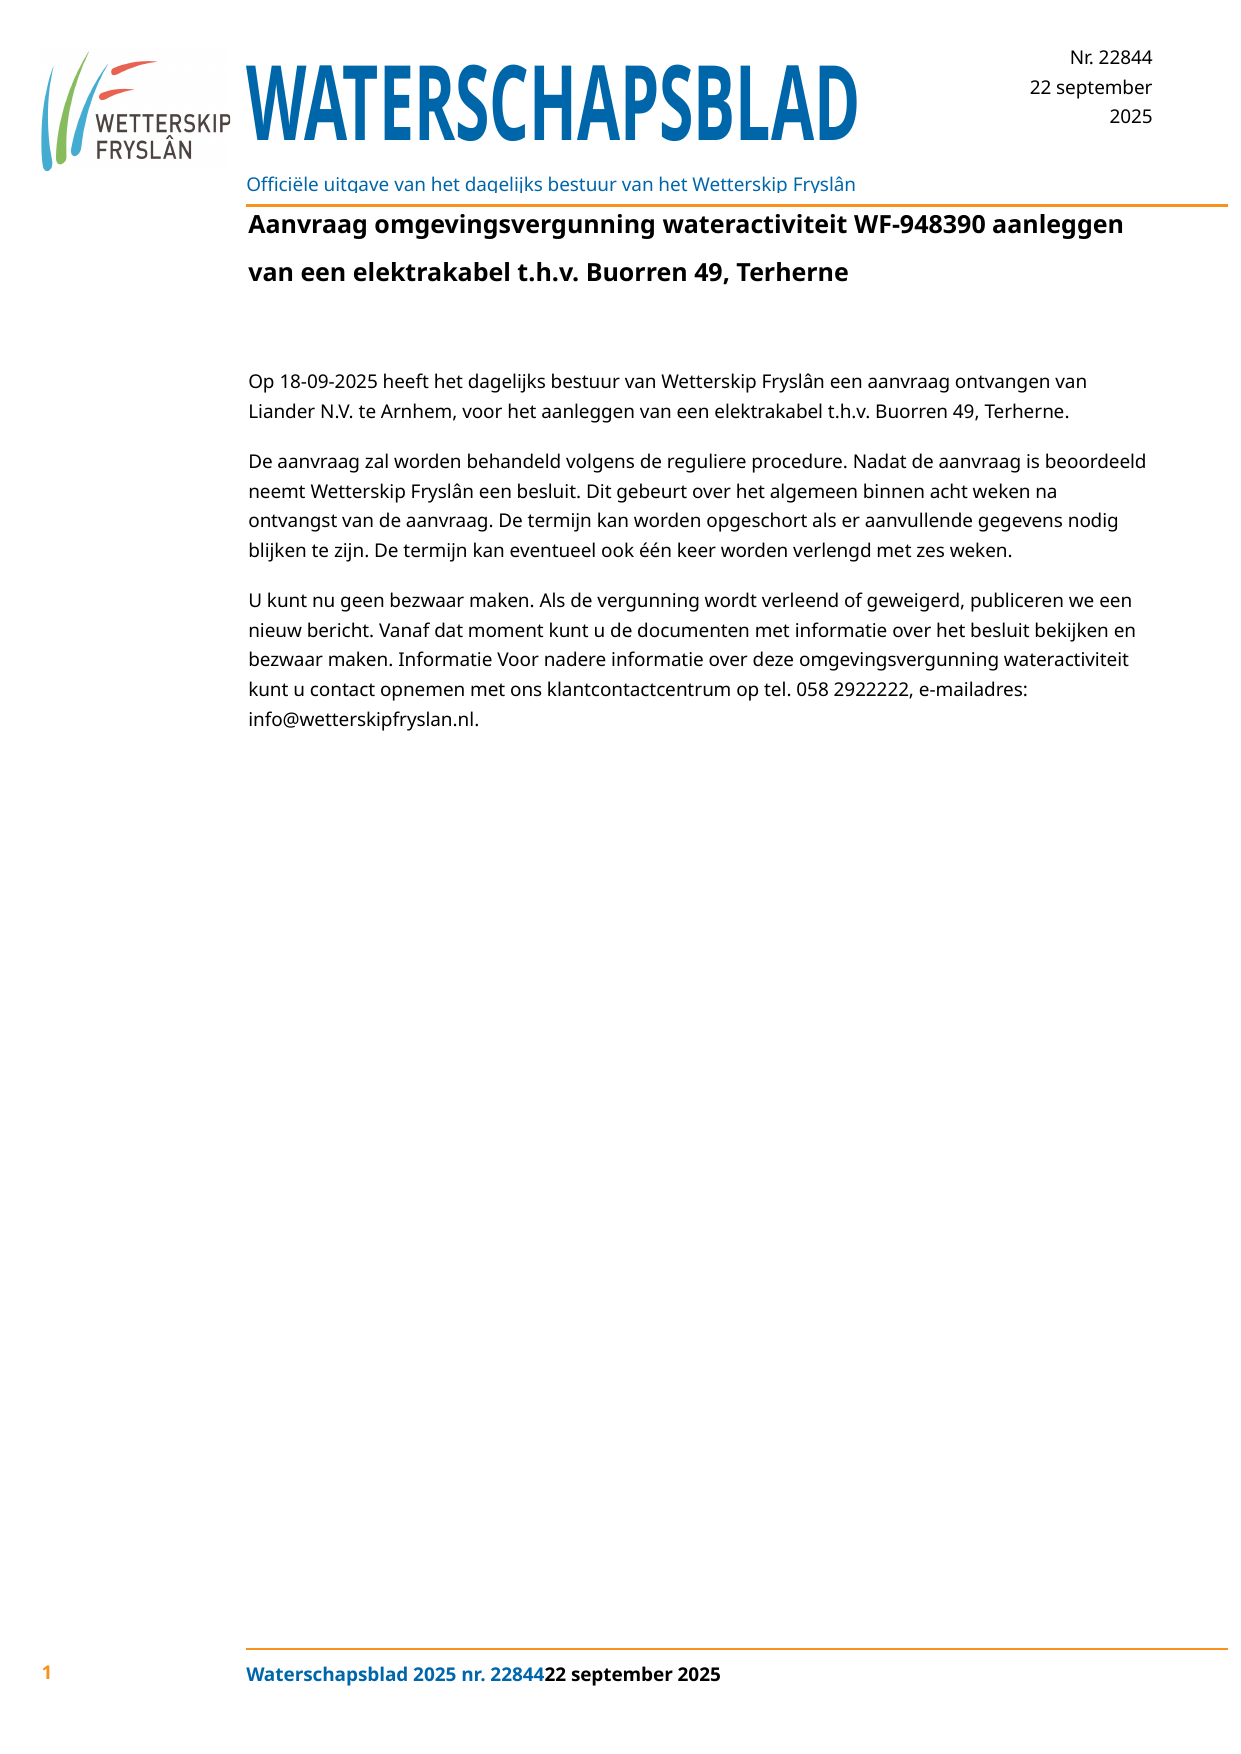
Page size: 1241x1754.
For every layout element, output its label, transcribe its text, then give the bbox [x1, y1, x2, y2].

text Aanvraag omgevingsvergunning wateractiviteit WF-948390 aanleggen van een elektrakabel t.h.v. Buorren 49, Terherne [248, 207, 1152, 288]
text Op 18-09-2025 heeft het dagelijks bestuur van Wetterskip Fryslân een aanvraag ontvangen van Liander N.V. te Arnhem, voor het aanleggen van een elektrakabel t.h.v. Buorren 49, Terherne. [248, 368, 1152, 424]
text De aanvraag zal worden behandeld volgens de reguliere procedure. Nadat de aanvraag is beoordeeld neemt Wetterskip Fryslân een besluit. Dit gebeurt over het algemeen binnen acht weken na ontvangst van de aanvraag. De termijn kan worden opgeschort als er aanvullende gegevens nodig blijken te zijn. De termijn kan eventueel ook één keer worden verlengd met zes weken. [248, 448, 1152, 563]
picture [41, 47, 231, 172]
text U kunt nu geen bezwaar maken. Als de vergunning wordt verleend of geweigerd, publiceren we een nieuw bericht. Vanaf dat moment kunt u de documenten met informatie over het besluit bekijken en bezwaar maken. Informatie Voor nadere informatie over deze omgevingsvergunning wateractiviteit kunt u contact opnemen met ons klantcontactcentrum op tel. 058 2922222, e-mailadres: info@wetterskipfryslan.nl. [248, 587, 1152, 732]
